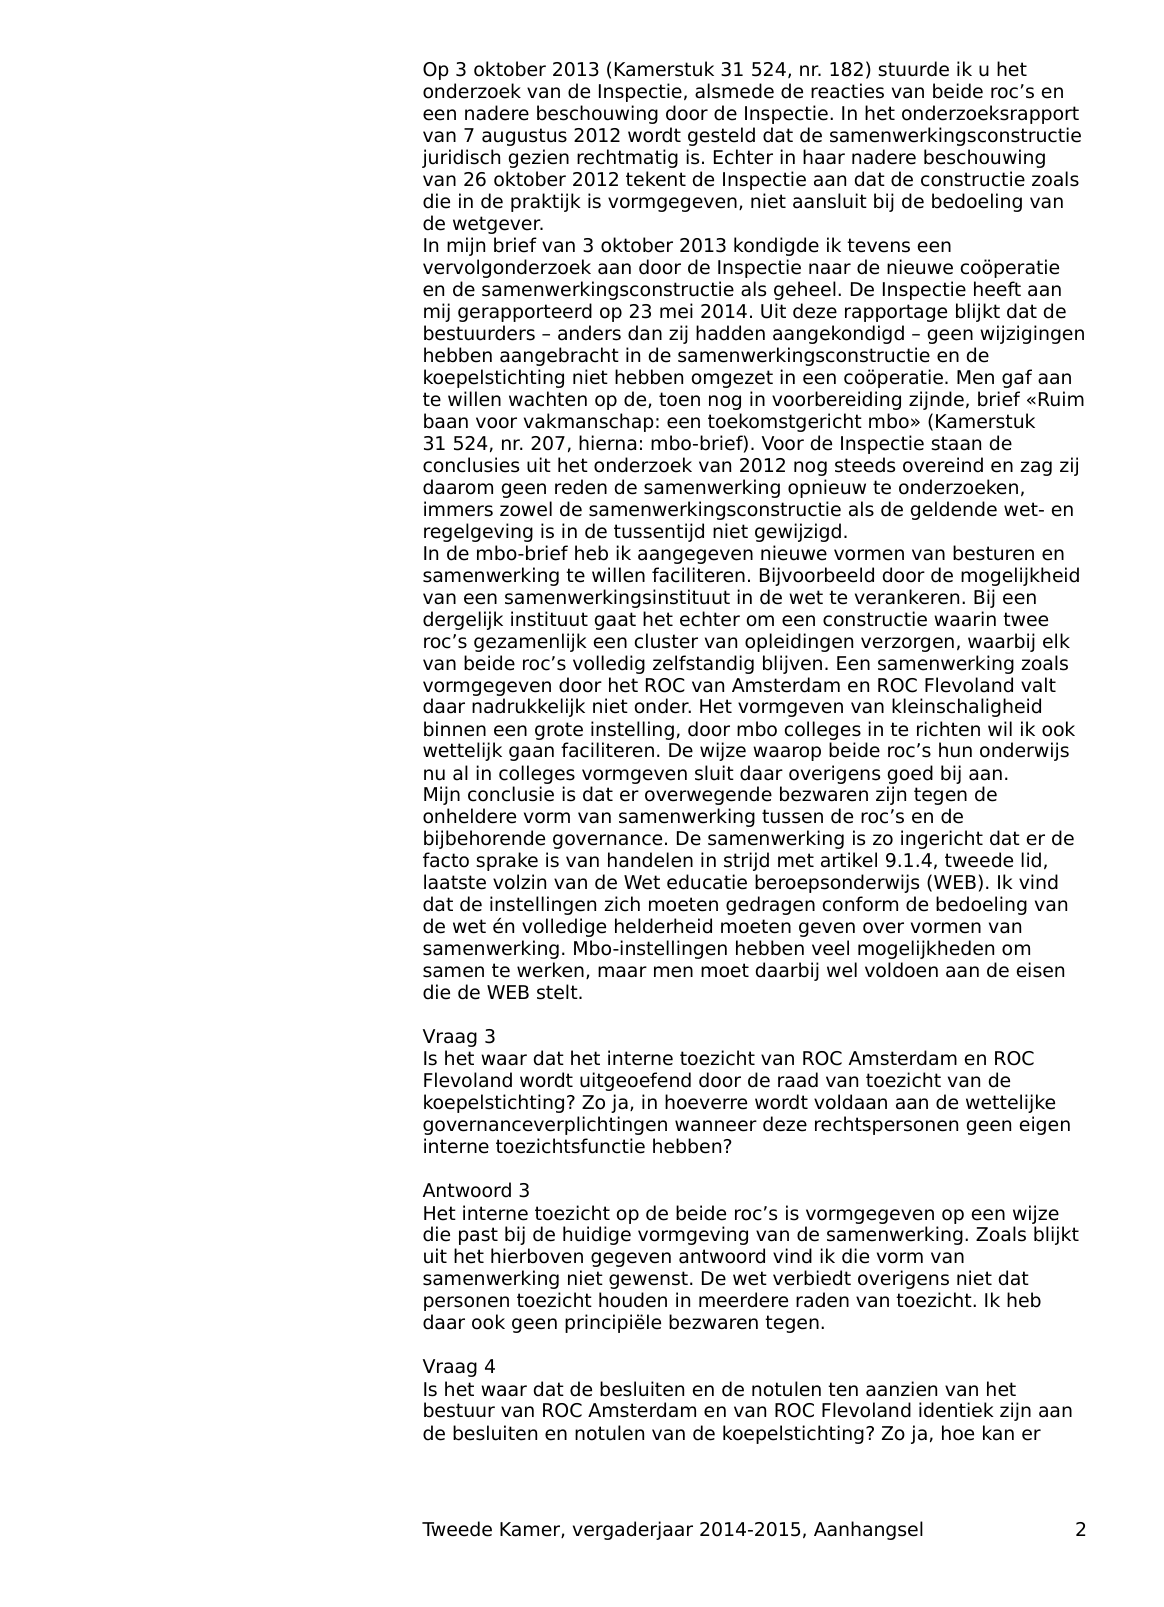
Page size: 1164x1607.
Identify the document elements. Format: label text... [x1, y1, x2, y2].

text Antwoord 3 [422, 1180, 1087, 1202]
text Op 3 oktober 2013 (Kamerstuk 31 524, nr. 182) stuurde ik u het onderzoek van de Inspectie, alsmede de reacties van beide roc’s en een nadere beschouwing door de Inspectie. In het onderzoeksrapport van 7 augustus 2012 wordt gesteld dat de samenwerkingsconstructie juridisch gezien rechtmatig is. Echter in haar nadere beschouwing van 26 oktober 2012 tekent de Inspectie aan dat de constructie zoals die in de praktijk is vormgegeven, niet aansluit bij de bedoeling van de wetgever. [422, 59, 1087, 235]
text Is het waar dat het interne toezicht van ROC Amsterdam en ROC Flevoland wordt uitgeoefend door de raad van toezicht van de koepelstichting? Zo ja, in hoeverre wordt voldaan aan de wettelijke governanceverplichtingen wanneer deze rechtspersonen geen eigen interne toezichtsfunctie hebben? [422, 1048, 1087, 1158]
text Vraag 4 [422, 1356, 1087, 1378]
text Is het waar dat de besluiten en de notulen ten aanzien van het bestuur van ROC Amsterdam en van ROC Flevoland identiek zijn aan de besluiten en notulen van de koepelstichting? Zo ja, hoe kan er [422, 1378, 1087, 1444]
text In mijn brief van 3 oktober 2013 kondigde ik tevens een vervolgonderzoek aan door de Inspectie naar de nieuwe coöperatie en de samenwerkingsconstructie als geheel. De Inspectie heeft aan mij gerapporteerd op 23 mei 2014. Uit deze rapportage blijkt dat de bestuurders – anders dan zij hadden aangekondigd – geen wijzigingen hebben aangebracht in de samenwerkingsconstructie en de koepelstichting niet hebben omgezet in een coöperatie. Men gaf aan te willen wachten op de, toen nog in voorbereiding zijnde, brief «Ruim baan voor vakmanschap: een toekomstgericht mbo» (Kamerstuk 31 524, nr. 207, hierna: mbo-brief). Voor de Inspectie staan de conclusies uit het onderzoek van 2012 nog steeds overeind en zag zij daarom geen reden de samenwerking opnieuw te onderzoeken, immers zowel de samenwerkingsconstructie als de geldende wet- en regelgeving is in de tussentijd niet gewijzigd. [422, 235, 1087, 543]
text Mijn conclusie is dat er overwegende bezwaren zijn tegen de onheldere vorm van samenwerking tussen de roc’s en de bijbehorende governance. De samenwerking is zo ingericht dat er de facto sprake is van handelen in strijd met artikel 9.1.4, tweede lid, laatste volzin van de Wet educatie beroepsonderwijs (WEB). Ik vind dat de instellingen zich moeten gedragen conform de bedoeling van de wet én volledige helderheid moeten geven over vormen van samenwerking. Mbo-instellingen hebben veel mogelijkheden om samen te werken, maar men moet daarbij wel voldoen aan de eisen die de WEB stelt. [422, 784, 1087, 1004]
text Het interne toezicht op de beide roc’s is vormgegeven op een wijze die past bij de huidige vormgeving van de samenwerking. Zoals blijkt uit het hierboven gegeven antwoord vind ik die vorm van samenwerking niet gewenst. De wet verbiedt overigens niet dat personen toezicht houden in meerdere raden van toezicht. Ik heb daar ook geen principiële bezwaren tegen. [422, 1202, 1087, 1334]
text In de mbo-brief heb ik aangegeven nieuwe vormen van besturen en samenwerking te willen faciliteren. Bijvoorbeeld door de mogelijkheid van een samenwerkingsinstituut in de wet te verankeren. Bij een dergelijk instituut gaat het echter om een constructie waarin twee roc’s gezamenlijk een cluster van opleidingen verzorgen, waarbij elk van beide roc’s volledig zelfstandig blijven. Een samenwerking zoals vormgegeven door het ROC van Amsterdam en ROC Flevoland valt daar nadrukkelijk niet onder. Het vormgeven van kleinschaligheid binnen een grote instelling, door mbo colleges in te richten wil ik ook wettelijk gaan faciliteren. De wijze waarop beide roc’s hun onderwijs nu al in colleges vormgeven sluit daar overigens goed bij aan. [422, 543, 1087, 784]
text Vraag 3 [422, 1026, 1087, 1048]
